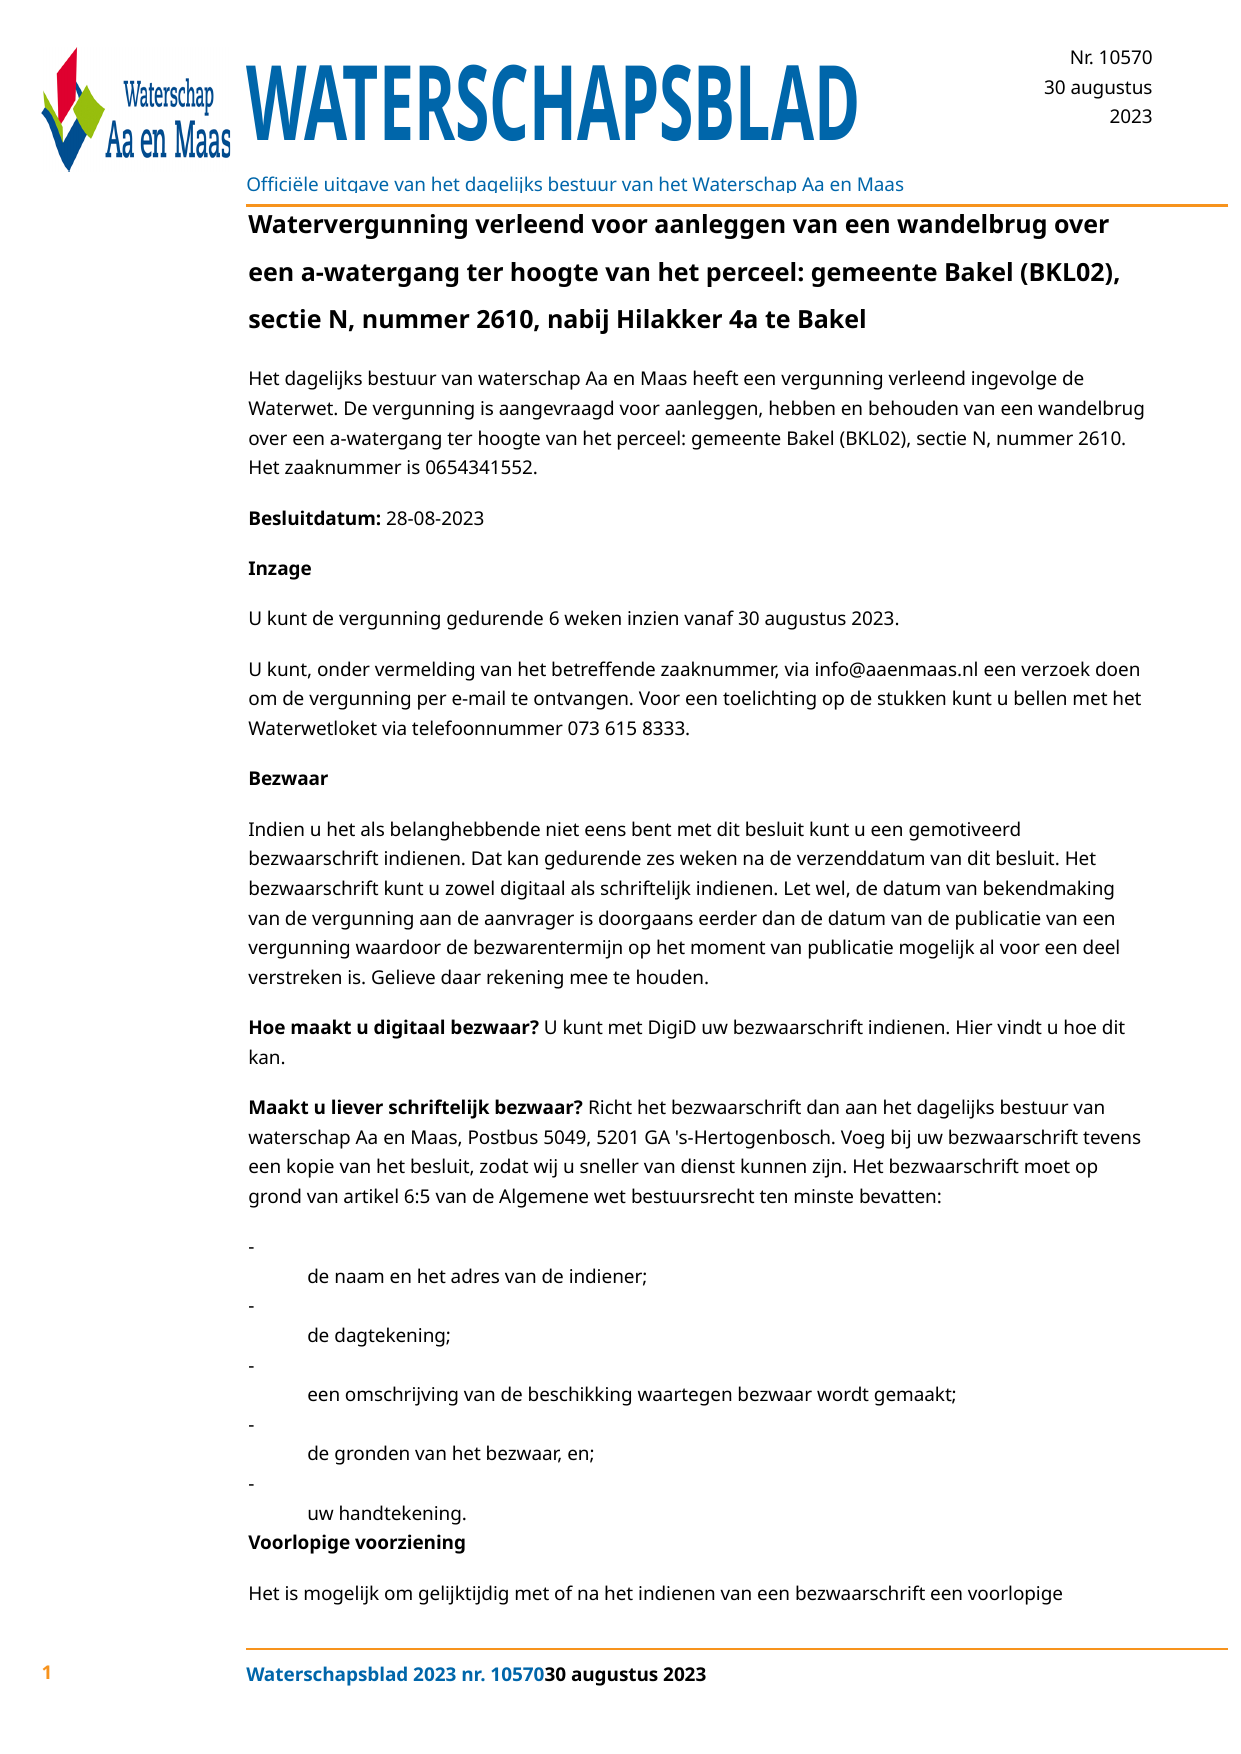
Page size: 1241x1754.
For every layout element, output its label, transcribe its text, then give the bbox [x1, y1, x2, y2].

picture [41, 47, 231, 172]
list een omschrijving van de beschikking waartegen bezwaar wordt gemaakt; [248, 1381, 1152, 1407]
text U kunt, onder vermelding van het betreffende zaaknummer, via info@aaenmaas.nl een verzoek doen om de vergunning per e-mail te ontvangen. Voor een toelichting op de stukken kunt u bellen met het Waterwetloket via telefoonnummer 073 615 8333. [248, 656, 1152, 741]
text Het is mogelijk om gelijktijdig met of na het indienen van een bezwaarschrift een voorlopige [248, 1580, 1152, 1605]
text U kunt de vergunning gedurende 6 weken inzien vanaf 30 augustus 2023. [248, 606, 1152, 631]
text Besluitdatum: 28-08-2023 [248, 505, 1152, 530]
list de naam en het adres van de indiener; [248, 1263, 1152, 1289]
text Voorlopige voorziening [248, 1529, 1152, 1555]
text Maakt u liever schriftelijk bezwaar? Richt het bezwaarschrift dan aan het dagelijks bestuur van waterschap Aa en Maas, Postbus 5049, 5201 GA 's-Hertogenbosch. Voeg bij uw bezwaarschrift tevens een kopie van het besluit, zodat wij u sneller van dienst kunnen zijn. Het bezwaarschrift moet op grond van artikel 6:5 van de Algemene wet bestuursrecht ten minste bevatten: [248, 1094, 1152, 1209]
text Bezwaar [248, 766, 1152, 791]
list de dagtekening; [248, 1322, 1152, 1348]
text Indien u het als belanghebbende niet eens bent met dit besluit kunt u een gemotiveerd bezwaarschrift indienen. Dat kan gedurende zes weken na de verzenddatum van dit besluit. Het bezwaarschrift kunt u zowel digitaal als schriftelijk indienen. Let wel, de datum van bekendmaking van de vergunning aan de aanvrager is doorgaans eerder dan de datum van de publicatie van een vergunning waardoor de bezwarentermijn op het moment van publicatie mogelijk al voor een deel verstreken is. Gelieve daar rekening mee te houden. [248, 816, 1152, 989]
text Inzage [248, 555, 1152, 581]
text Hoe maakt u digitaal bezwaar? U kunt met DigiD uw bezwaarschrift indienen. Hier vindt u hoe dit kan. [248, 1014, 1152, 1069]
list uw handtekening. [248, 1500, 1152, 1525]
text Het dagelijks bestuur van waterschap Aa en Maas heeft een vergunning verleend ingevolge de Waterwet. De vergunning is aangevraagd voor aanleggen, hebben en behouden van een wandelbrug over een a-watergang ter hoogte van het perceel: gemeente Bakel (BKL02), sectie N, nummer 2610. Het zaaknummer is 0654341552. [248, 366, 1152, 480]
list de gronden van het bezwaar, en; [248, 1441, 1152, 1466]
text Watervergunning verleend voor aanleggen van een wandelbrug over een a-watergang ter hoogte van het perceel: gemeente Bakel (BKL02), sectie N, nummer 2610, nabij Hilakker 4a te Bakel [248, 207, 1152, 336]
